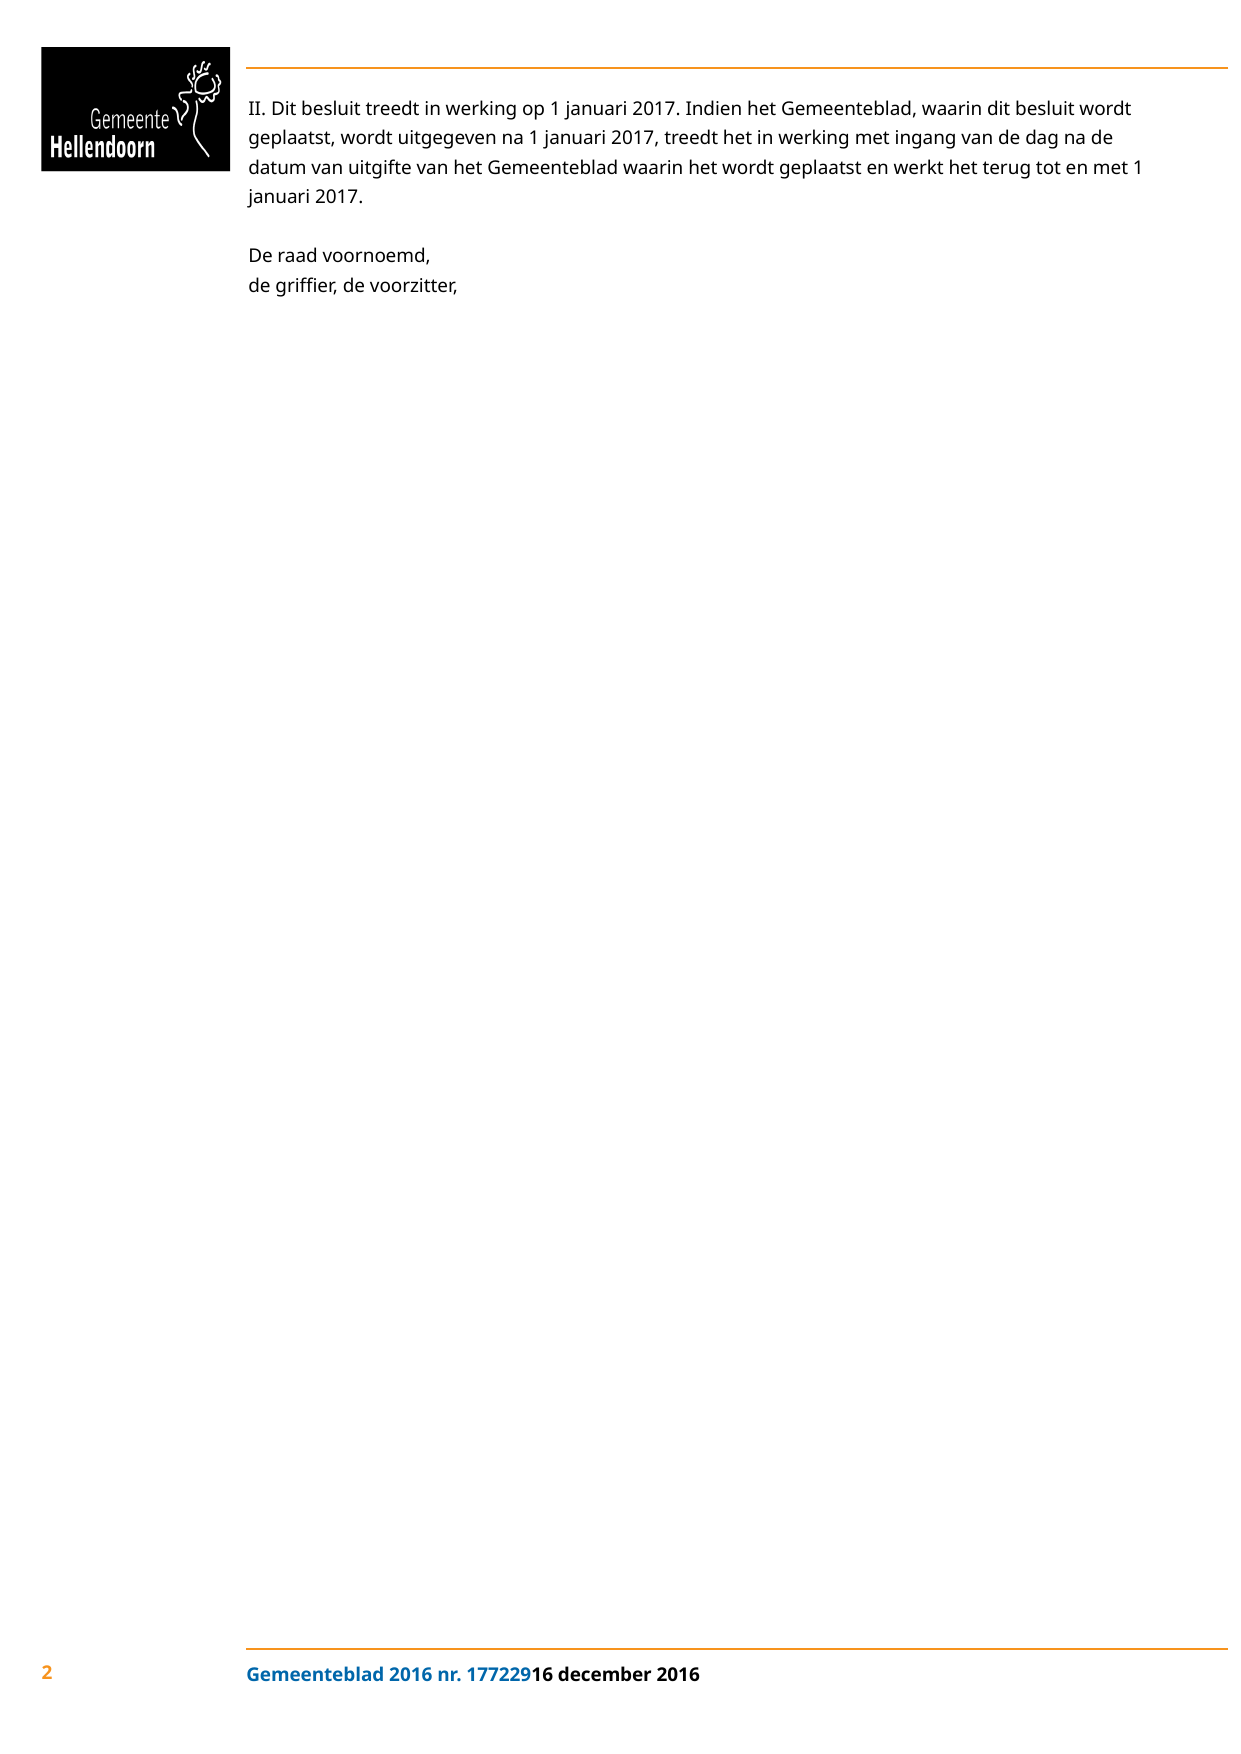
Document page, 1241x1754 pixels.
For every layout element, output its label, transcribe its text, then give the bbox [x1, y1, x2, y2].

text De raad voornoemd, [248, 243, 1152, 268]
text II. Dit besluit treedt in werking op 1 januari 2017. Indien het Gemeenteblad, waarin dit besluit wordt geplaatst, wordt uitgegeven na 1 januari 2017, treedt het in werking met ingang van de dag na de datum van uitgifte van het Gemeenteblad waarin het wordt geplaatst en werkt het terug tot en met 1 januari 2017. [248, 95, 1152, 209]
text de griffier, de voorzitter, [248, 272, 1152, 298]
picture [41, 47, 231, 172]
